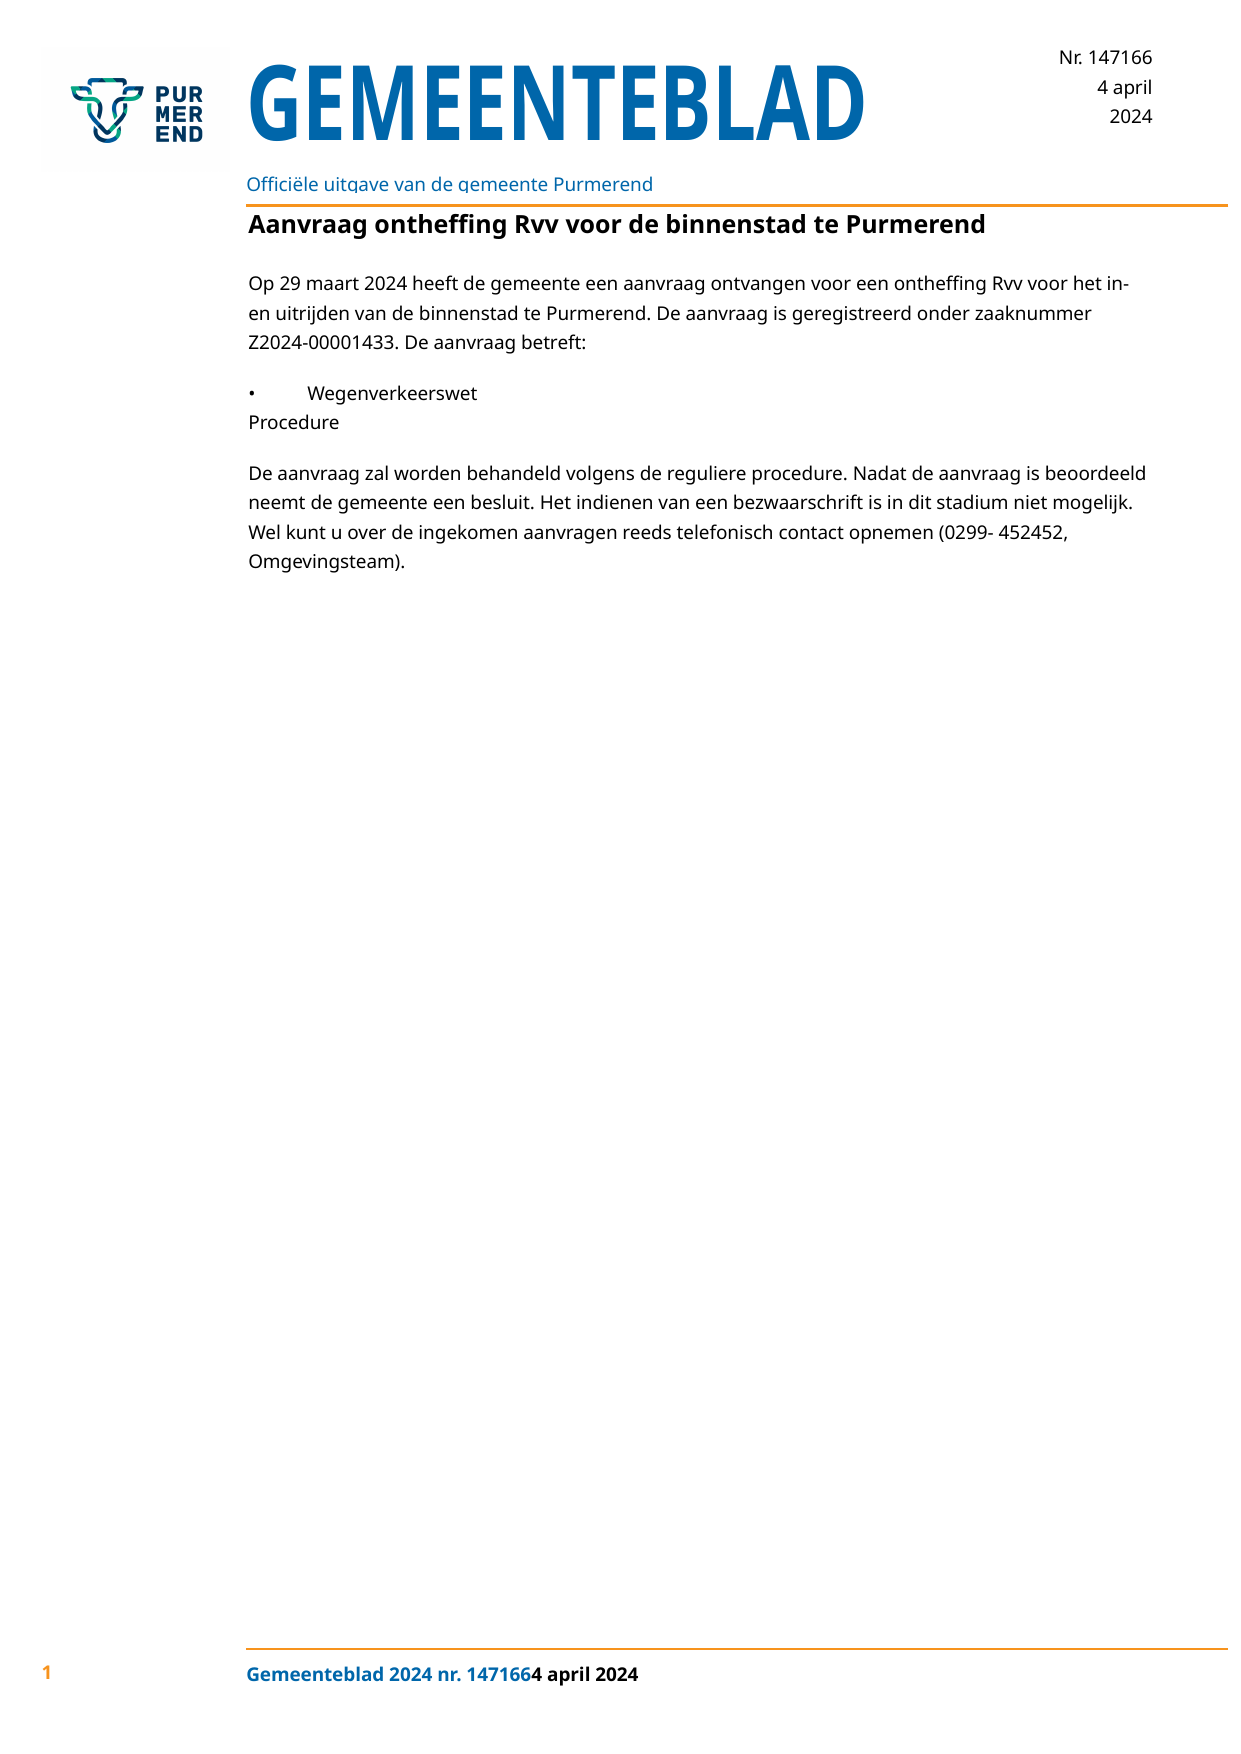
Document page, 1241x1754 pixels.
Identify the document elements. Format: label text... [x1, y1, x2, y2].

text Procedure [248, 409, 1152, 435]
text De aanvraag zal worden behandeld volgens de reguliere procedure. Nadat de aanvraag is beoordeeld neemt de gemeente een besluit. Het indienen van een bezwaarschrift is in dit stadium niet mogelijk. Wel kunt u over de ingekomen aanvragen reeds telefonisch contact opnemen (0299- 452452, Omgevingsteam). [248, 460, 1152, 574]
text Op 29 maart 2024 heeft de gemeente een aanvraag ontvangen voor een ontheffing Rvv voor het in- en uitrijden van de binnenstad te Purmerend. De aanvraag is geregistreerd onder zaaknummer Z2024-00001433. De aanvraag betreft: [248, 270, 1152, 355]
list Wegenverkeerswet [248, 380, 1152, 406]
text Aanvraag ontheffing Rvv voor de binnenstad te Purmerend [248, 207, 1152, 241]
picture [41, 47, 231, 172]
